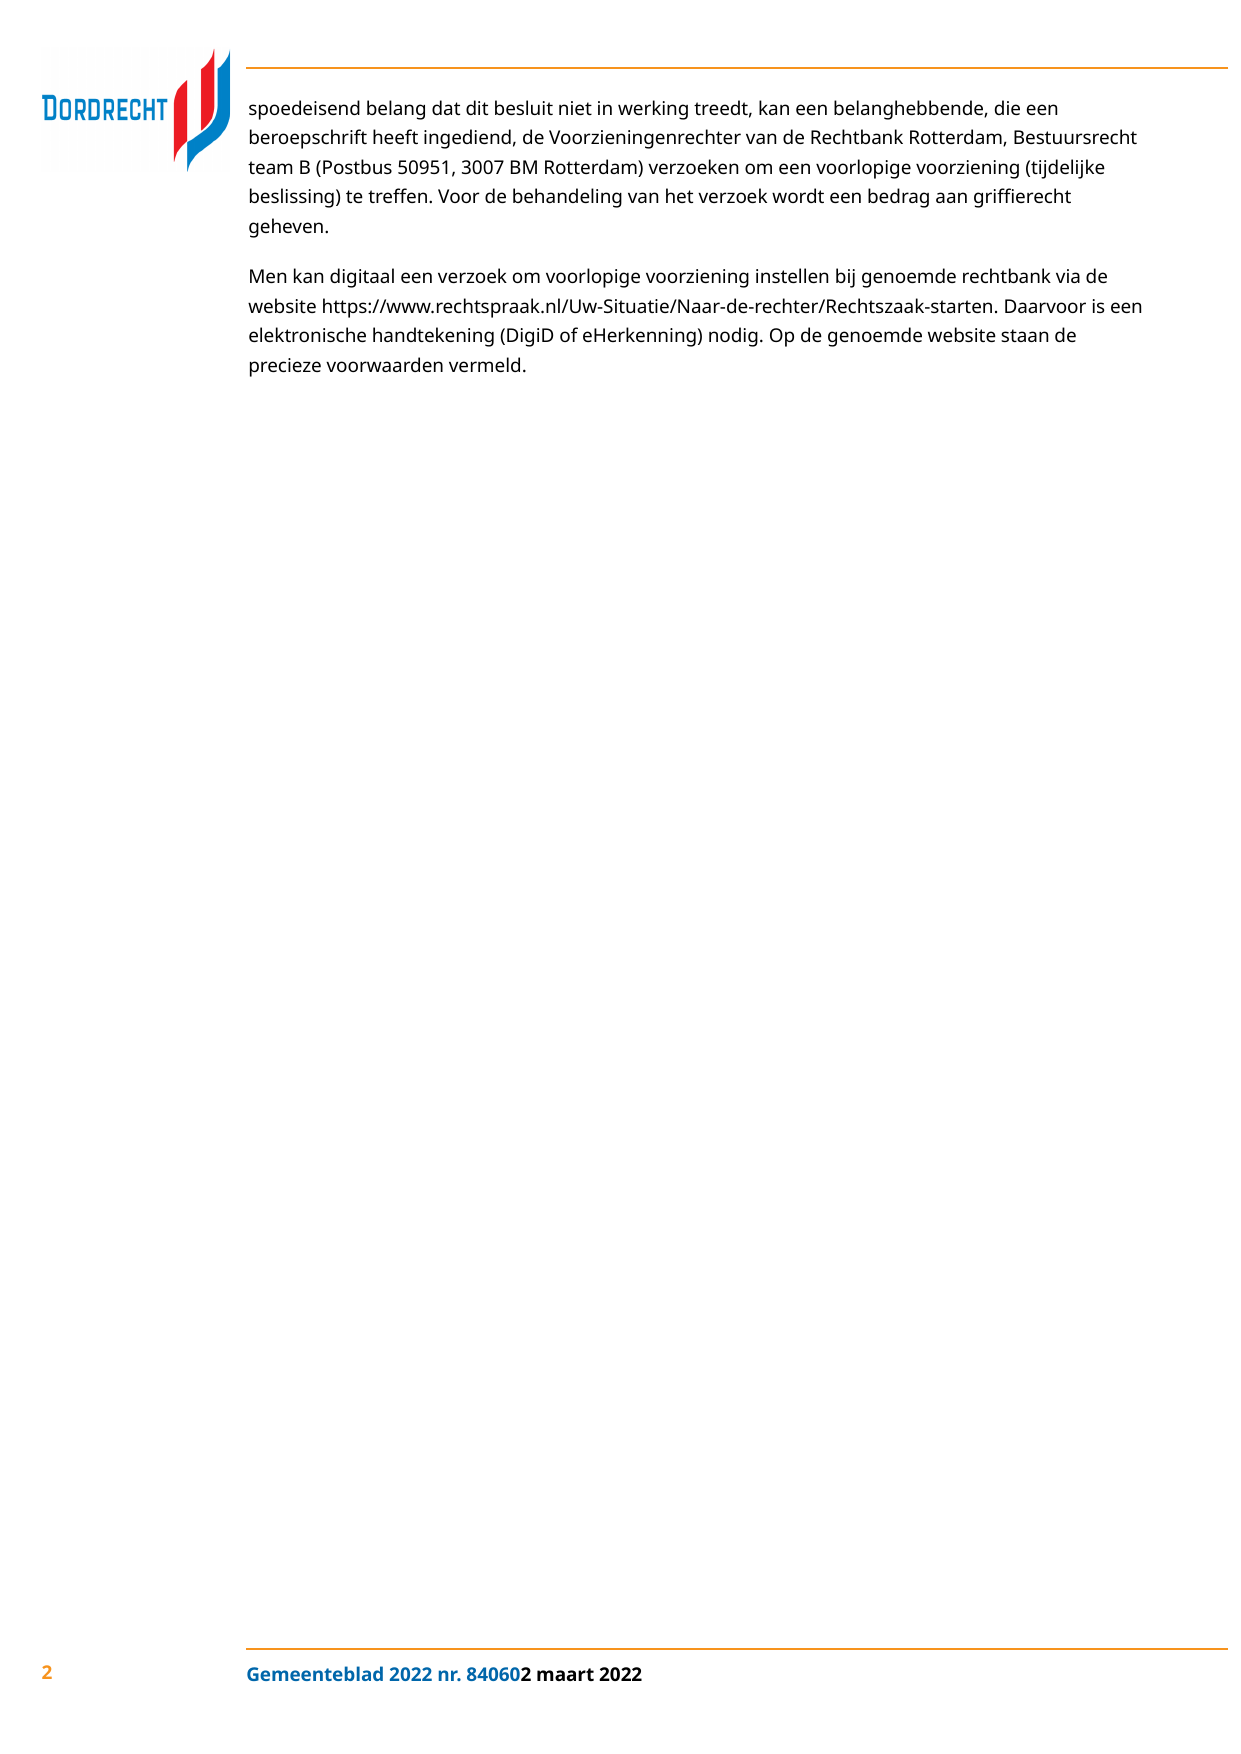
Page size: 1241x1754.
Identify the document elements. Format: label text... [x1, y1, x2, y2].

picture [41, 47, 231, 172]
text Men kan digitaal een verzoek om voorlopige voorziening instellen bij genoemde rechtbank via de website https://www.rechtspraak.nl/Uw-Situatie/Naar-de-rechter/Rechtszaak-starten. Daarvoor is een elektronische handtekening (DigiD of eHerkenning) nodig. Op de genoemde website staan de precieze voorwaarden vermeld. [248, 263, 1152, 378]
text spoedeisend belang dat dit besluit niet in werking treedt, kan een belanghebbende, die een beroepschrift heeft ingediend, de Voorzieningenrechter van de Rechtbank Rotterdam, Bestuursrecht team B (Postbus 50951, 3007 BM Rotterdam) verzoeken om een voorlopige voorziening (tijdelijke beslissing) te treffen. Voor de behandeling van het verzoek wordt een bedrag aan griffierecht geheven. [248, 95, 1152, 239]
